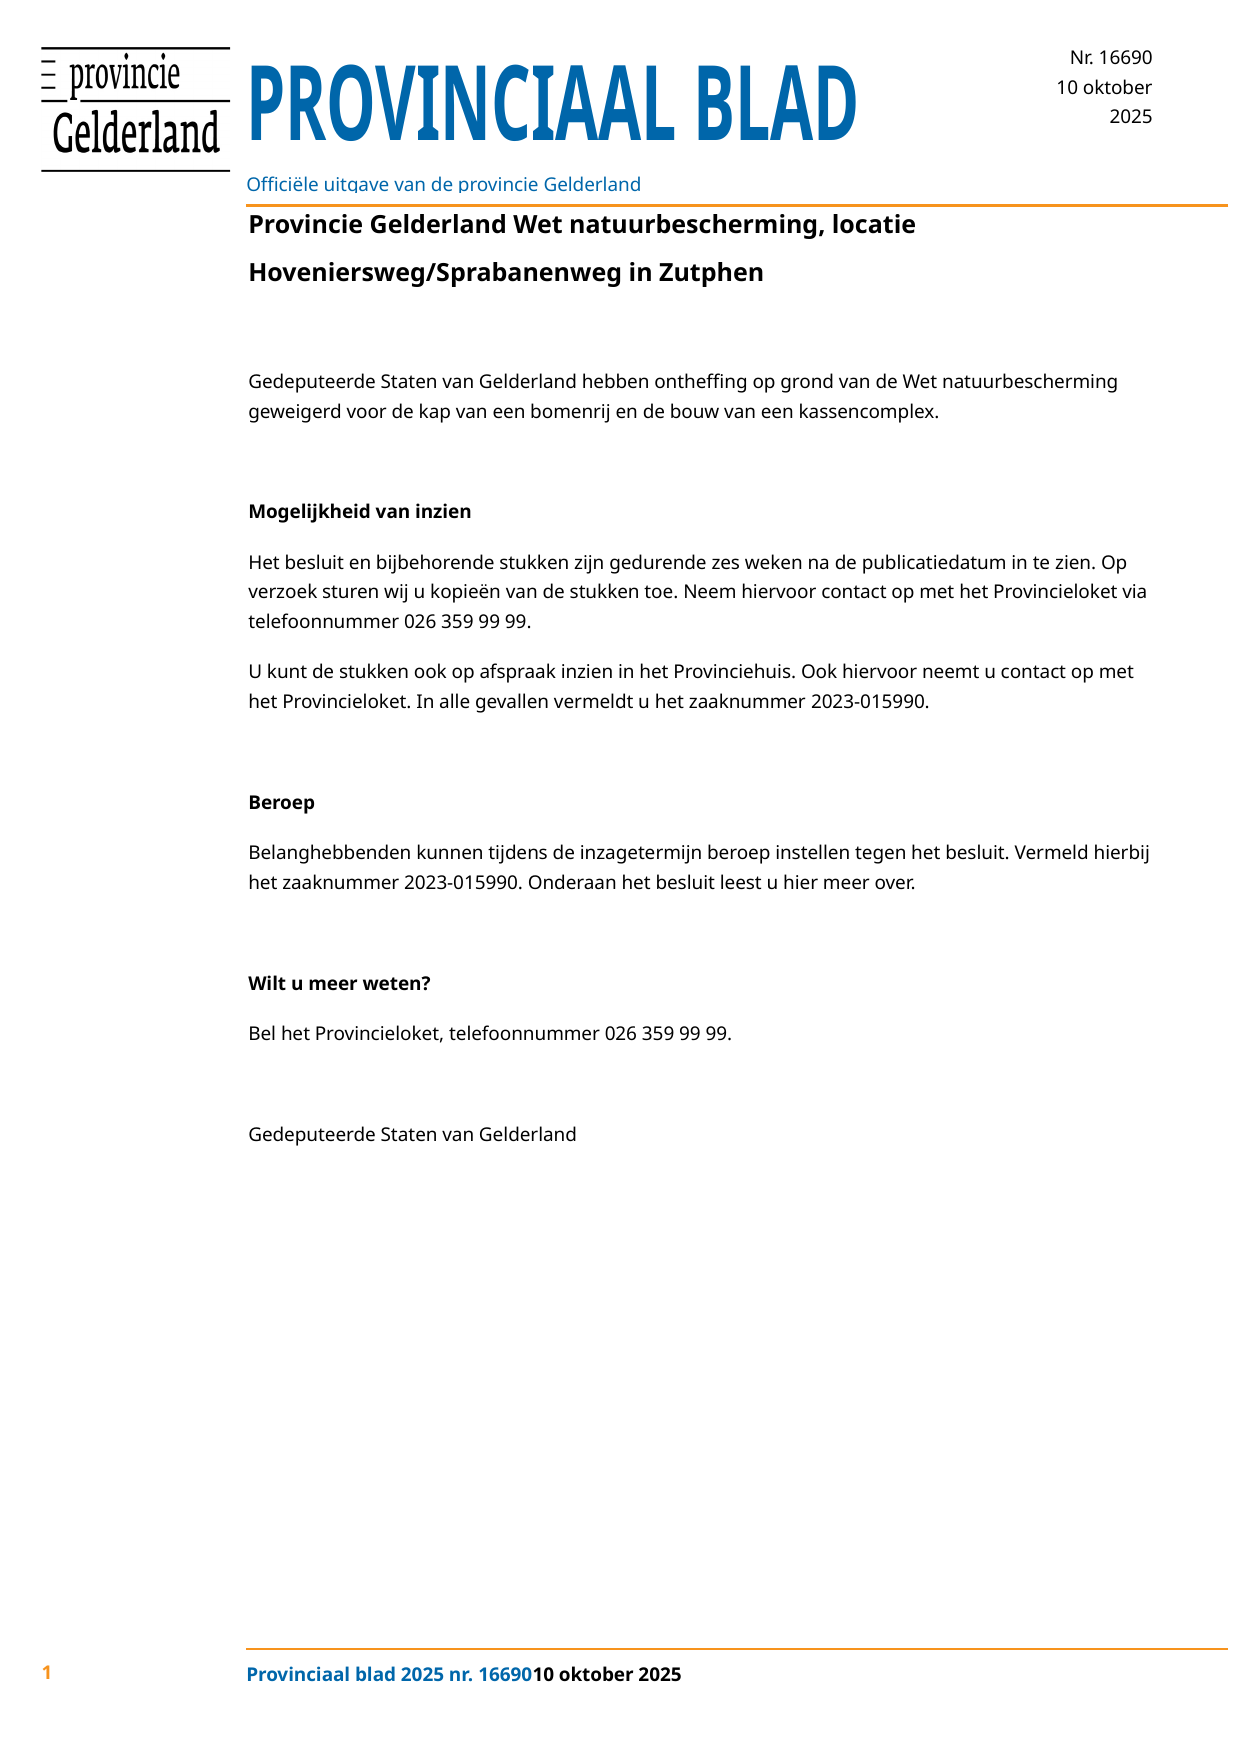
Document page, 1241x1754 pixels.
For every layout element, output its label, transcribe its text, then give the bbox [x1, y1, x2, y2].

text U kunt de stukken ook op afspraak inzien in het Provinciehuis. Ook hiervoor neemt u contact op met het Provincieloket. In alle gevallen vermeldt u het zaaknummer 2023-015990. [248, 659, 1152, 714]
text Mogelijkheid van inzien [248, 499, 1152, 524]
text Provincie Gelderland Wet natuurbescherming, locatie Hoveniersweg/Sprabanenweg in Zutphen [248, 207, 1152, 288]
picture [41, 47, 231, 172]
text Beroep [248, 789, 1152, 815]
text Gedeputeerde Staten van Gelderland [248, 1121, 1152, 1147]
text Belanghebbenden kunnen tijdens de inzagetermijn beroep instellen tegen het besluit. Vermeld hierbij het zaaknummer 2023-015990. Onderaan het besluit leest u hier meer over. [248, 839, 1152, 895]
text Wilt u meer weten? [248, 970, 1152, 996]
text Gedeputeerde Staten van Gelderland hebben ontheffing op grond van de Wet natuurbescherming geweigerd voor de kap van een bomenrij en de bouw van een kassencomplex. [248, 368, 1152, 424]
text Het besluit en bijbehorende stukken zijn gedurende zes weken na de publicatiedatum in te zien. Op verzoek sturen wij u kopieën van de stukken toe. Neem hiervoor contact op met het Provincieloket via telefoonnummer 026 359 99 99. [248, 549, 1152, 634]
text Bel het Provincieloket, telefoonnummer 026 359 99 99. [248, 1020, 1152, 1046]
